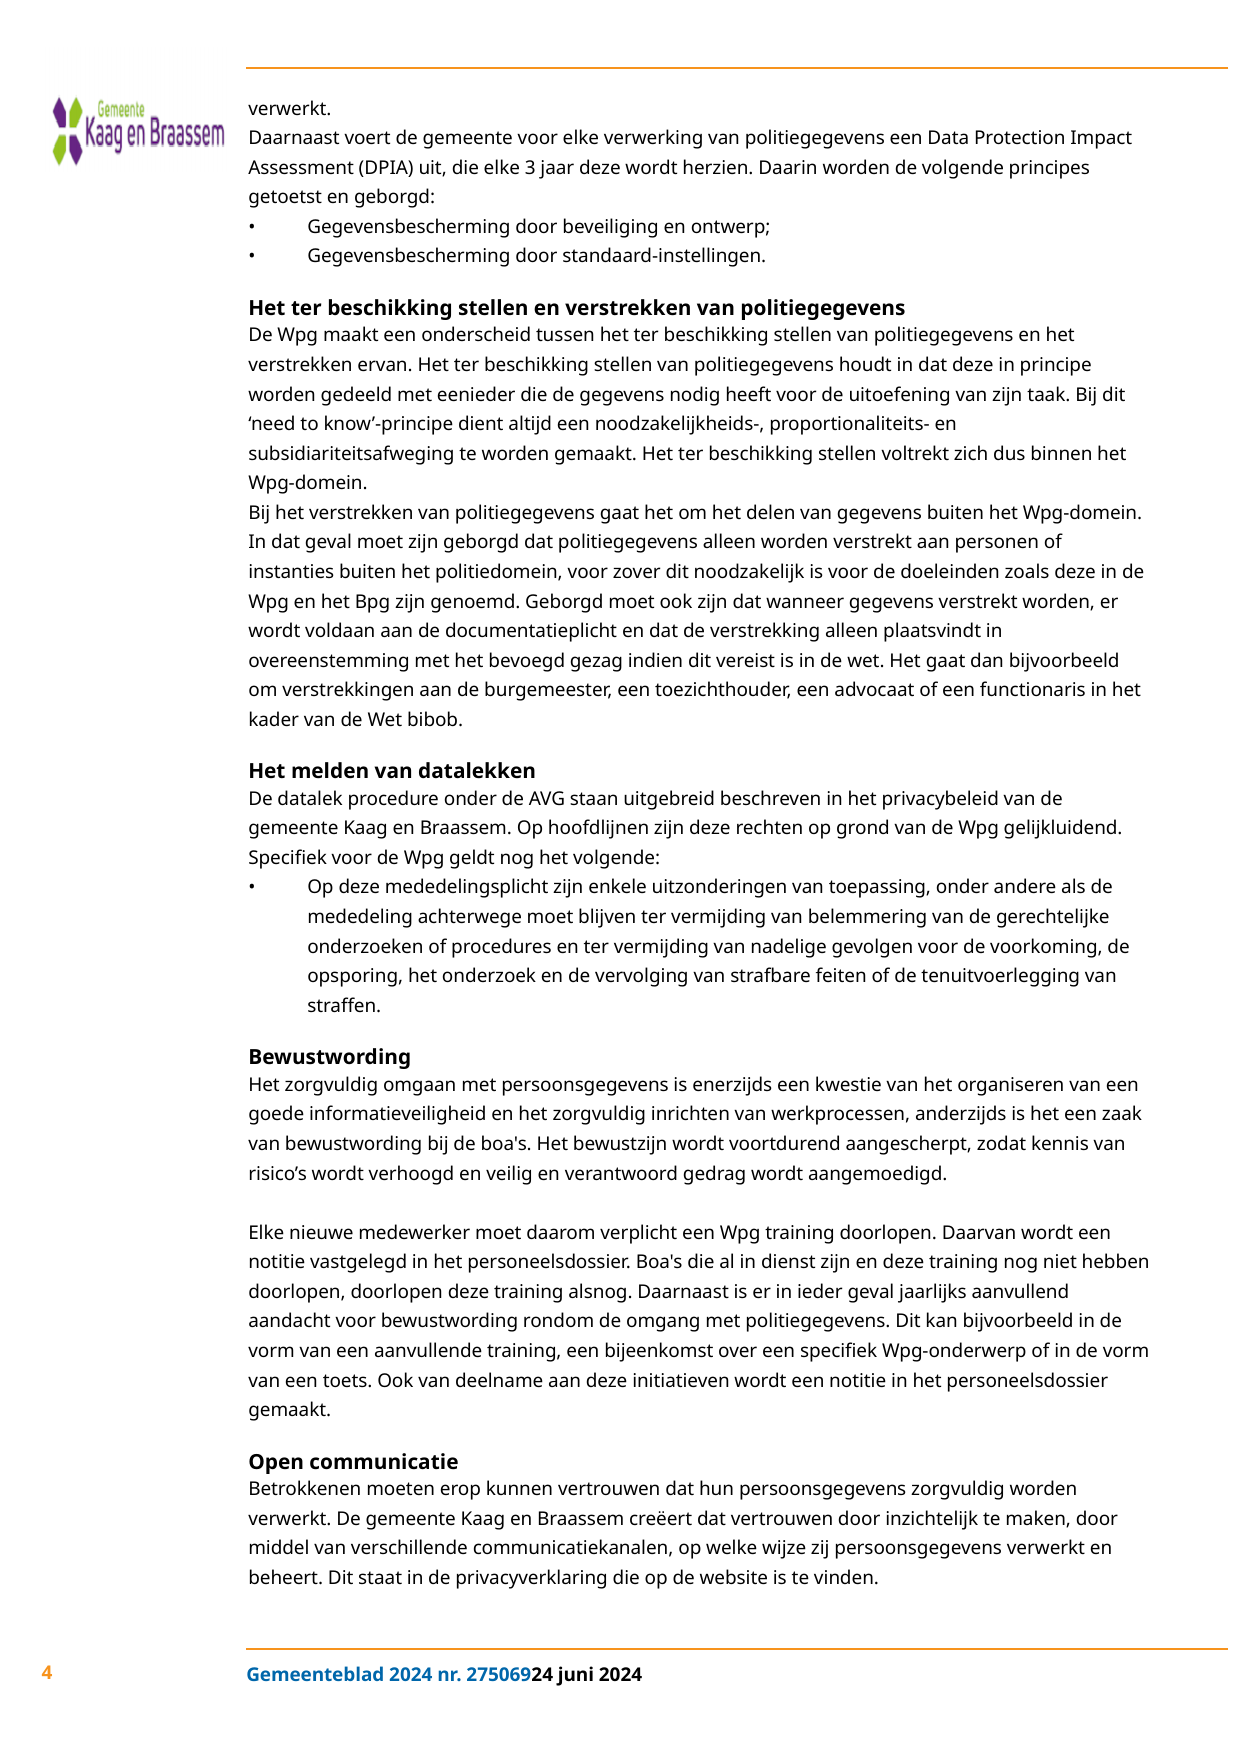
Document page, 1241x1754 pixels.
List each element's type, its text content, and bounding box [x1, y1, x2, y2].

text De datalek procedure onder de AVG staan uitgebreid beschreven in het privacybeleid van de gemeente Kaag en Braassem. Op hoofdlijnen zijn deze rechten op grond van de Wpg gelijkluidend. Specifiek voor de Wpg geldt nog het volgende: [248, 785, 1152, 870]
text Betrokkenen moeten erop kunnen vertrouwen dat hun persoonsgegevens zorgvuldig worden verwerkt. De gemeente Kaag en Braassem creëert dat vertrouwen door inzichtelijk te maken, door middel van verschillende communicatiekanalen, op welke wijze zij persoonsgegevens verwerkt en beheert. Dit staat in de privacyverklaring die op de website is te vinden. [248, 1475, 1152, 1590]
text Open communicatie [248, 1447, 1152, 1475]
text verwerkt. [248, 95, 1152, 121]
text Bewustwording [248, 1042, 1152, 1071]
picture [41, 47, 231, 172]
list Gegevensbescherming door beveiliging en ontwerp; [248, 213, 1152, 239]
text Het melden van datalekken [248, 757, 1152, 785]
text Elke nieuwe medewerker moet daarom verplicht een Wpg training doorlopen. Daarvan wordt een notitie vastgelegd in het personeelsdossier. Boa's die al in dienst zijn en deze training nog niet hebben doorlopen, doorlopen deze training alsnog. Daarnaast is er in ieder geval jaarlijks aanvullend aandacht voor bewustwording rondom de omgang met politiegegevens. Dit kan bijvoorbeeld in de vorm van een aanvullende training, een bijeenkomst over een specifiek Wpg-onderwerp of in de vorm van een toets. Ook van deelname aan deze initiatieven wordt een notitie in het personeelsdossier gemaakt. [248, 1219, 1152, 1422]
list Op deze mededelingsplicht zijn enkele uitzonderingen van toepassing, onder andere als de mededeling achterwege moet blijven ter vermijding van belemmering van de gerechtelijke onderzoeken of procedures en ter vermijding van nadelige gevolgen voor de voorkoming, de opsporing, het onderzoek en de vervolging van strafbare feiten of de tenuitvoerlegging van straffen. [248, 874, 1152, 1018]
text Bij het verstrekken van politiegegevens gaat het om het delen van gegevens buiten het Wpg-domein. In dat geval moet zijn geborgd dat politiegegevens alleen worden verstrekt aan personen of instanties buiten het politiedomein, voor zover dit noodzakelijk is voor de doeleinden zoals deze in de Wpg en het Bpg zijn genoemd. Geborgd moet ook zijn dat wanneer gegevens verstrekt worden, er wordt voldaan aan de documentatieplicht en dat de verstrekking alleen plaatsvindt in overeenstemming met het bevoegd gezag indien dit vereist is in de wet. Het gaat dan bijvoorbeeld om verstrekkingen aan de burgemeester, een toezichthouder, een advocaat of een functionaris in het kader van de Wet bibob. [248, 499, 1152, 732]
text Het zorgvuldig omgaan met persoonsgegevens is enerzijds een kwestie van het organiseren van een goede informatieveiligheid en het zorgvuldig inrichten van werkprocessen, anderzijds is het een zaak van bewustwording bij de boa's. Het bewustzijn wordt voortdurend aangescherpt, zodat kennis van risico’s wordt verhoogd en veilig en verantwoord gedrag wordt aangemoedigd. [248, 1071, 1152, 1185]
list Gegevensbescherming door standaard-instellingen. [248, 243, 1152, 268]
text Daarnaast voert de gemeente voor elke verwerking van politiegegevens een Data Protection Impact Assessment (DPIA) uit, die elke 3 jaar deze wordt herzien. Daarin worden de volgende principes getoetst en geborgd: [248, 124, 1152, 209]
text De Wpg maakt een onderscheid tussen het ter beschikking stellen van politiegegevens en het verstrekken ervan. Het ter beschikking stellen van politiegegevens houdt in dat deze in principe worden gedeeld met eenieder die de gegevens nodig heeft voor de uitoefening van zijn taak. Bij dit ‘need to know’-principe dient altijd een noodzakelijkheids-, proportionaliteits- en subsidiariteitsafweging te worden gemaakt. Het ter beschikking stellen voltrekt zich dus binnen het Wpg-domein. [248, 322, 1152, 495]
text Het ter beschikking stellen en verstrekken van politiegegevens [248, 293, 1152, 322]
